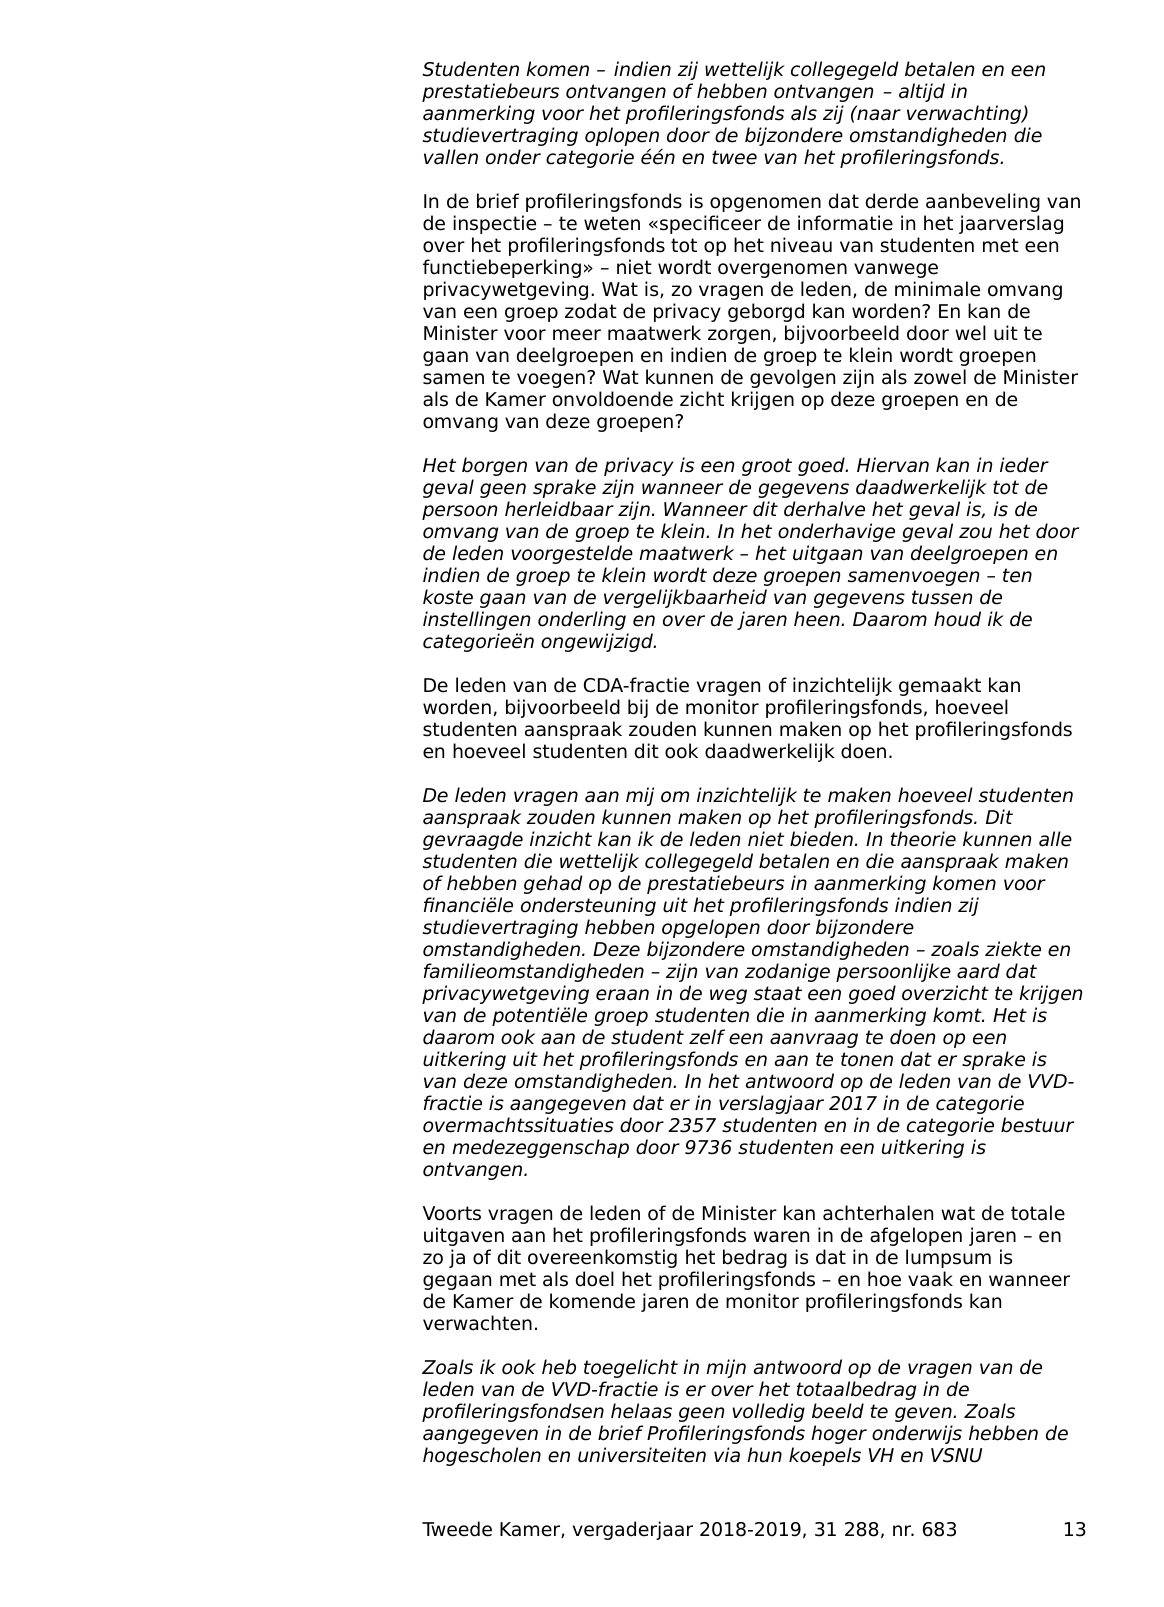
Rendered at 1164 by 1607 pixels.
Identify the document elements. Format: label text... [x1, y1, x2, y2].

text Het borgen van de privacy is een groot goed. Hiervan kan in ieder geval geen sprake zijn wanneer de gegevens daadwerkelijk tot de persoon herleidbaar zijn. Wanneer dit derhalve het geval is, is de omvang van de groep te klein. In het onderhavige geval zou het door de leden voorgestelde maatwerk – het uitgaan van deelgroepen en indien de groep te klein wordt deze groepen samenvoegen – ten koste gaan van de vergelijkbaarheid van gegevens tussen de instellingen onderling en over de jaren heen. Daarom houd ik de categorieën ongewijzigd. [422, 455, 1087, 653]
text De leden van de CDA-fractie vragen of inzichtelijk gemaakt kan worden, bijvoorbeeld bij de monitor profileringsfonds, hoeveel studenten aanspraak zouden kunnen maken op het profileringsfonds en hoeveel studenten dit ook daadwerkelijk doen. [422, 675, 1087, 763]
text De leden vragen aan mij om inzichtelijk te maken hoeveel studenten aanspraak zouden kunnen maken op het profileringsfonds. Dit gevraagde inzicht kan ik de leden niet bieden. In theorie kunnen alle studenten die wettelijk collegegeld betalen en die aanspraak maken of hebben gehad op de prestatiebeurs in aanmerking komen voor financiële ondersteuning uit het profileringsfonds indien zij studievertraging hebben opgelopen door bijzondere omstandigheden. Deze bijzondere omstandigheden – zoals ziekte en familieomstandigheden – zijn van zodanige persoonlijke aard dat privacywetgeving eraan in de weg staat een goed overzicht te krijgen van de potentiële groep studenten die in aanmerking komt. Het is daarom ook aan de student zelf een aanvraag te doen op een uitkering uit het profileringsfonds en aan te tonen dat er sprake is van deze omstandigheden. In het antwoord op de leden van de VVD-fractie is aangegeven dat er in verslagjaar 2017 in de categorie overmachtssituaties door 2357 studenten en in de categorie bestuur en medezeggenschap door 9736 studenten een uitkering is ontvangen. [422, 785, 1087, 1181]
text In de brief profileringsfonds is opgenomen dat derde aanbeveling van de inspectie – te weten «specificeer de informatie in het jaarverslag over het profileringsfonds tot op het niveau van studenten met een functiebeperking» – niet wordt overgenomen vanwege privacywetgeving. Wat is, zo vragen de leden, de minimale omvang van een groep zodat de privacy geborgd kan worden? En kan de Minister voor meer maatwerk zorgen, bijvoorbeeld door wel uit te gaan van deelgroepen en indien de groep te klein wordt groepen samen te voegen? Wat kunnen de gevolgen zijn als zowel de Minister als de Kamer onvoldoende zicht krijgen op deze groepen en de omvang van deze groepen? [422, 191, 1087, 433]
text Voorts vragen de leden of de Minister kan achterhalen wat de totale uitgaven aan het profileringsfonds waren in de afgelopen jaren – en zo ja of dit overeenkomstig het bedrag is dat in de lumpsum is gegaan met als doel het profileringsfonds – en hoe vaak en wanneer de Kamer de komende jaren de monitor profileringsfonds kan verwachten. [422, 1203, 1087, 1335]
text Zoals ik ook heb toegelicht in mijn antwoord op de vragen van de leden van de VVD-fractie is er over het totaalbedrag in de profileringsfondsen helaas geen volledig beeld te geven. Zoals aangegeven in de brief Profileringsfonds hoger onderwijs hebben de hogescholen en universiteiten via hun koepels VH en VSNU [422, 1357, 1087, 1467]
text Studenten komen – indien zij wettelijk collegegeld betalen en een prestatiebeurs ontvangen of hebben ontvangen – altijd in aanmerking voor het profileringsfonds als zij (naar verwachting) studievertraging oplopen door de bijzondere omstandigheden die vallen onder categorie één en twee van het profileringsfonds. [422, 59, 1087, 169]
